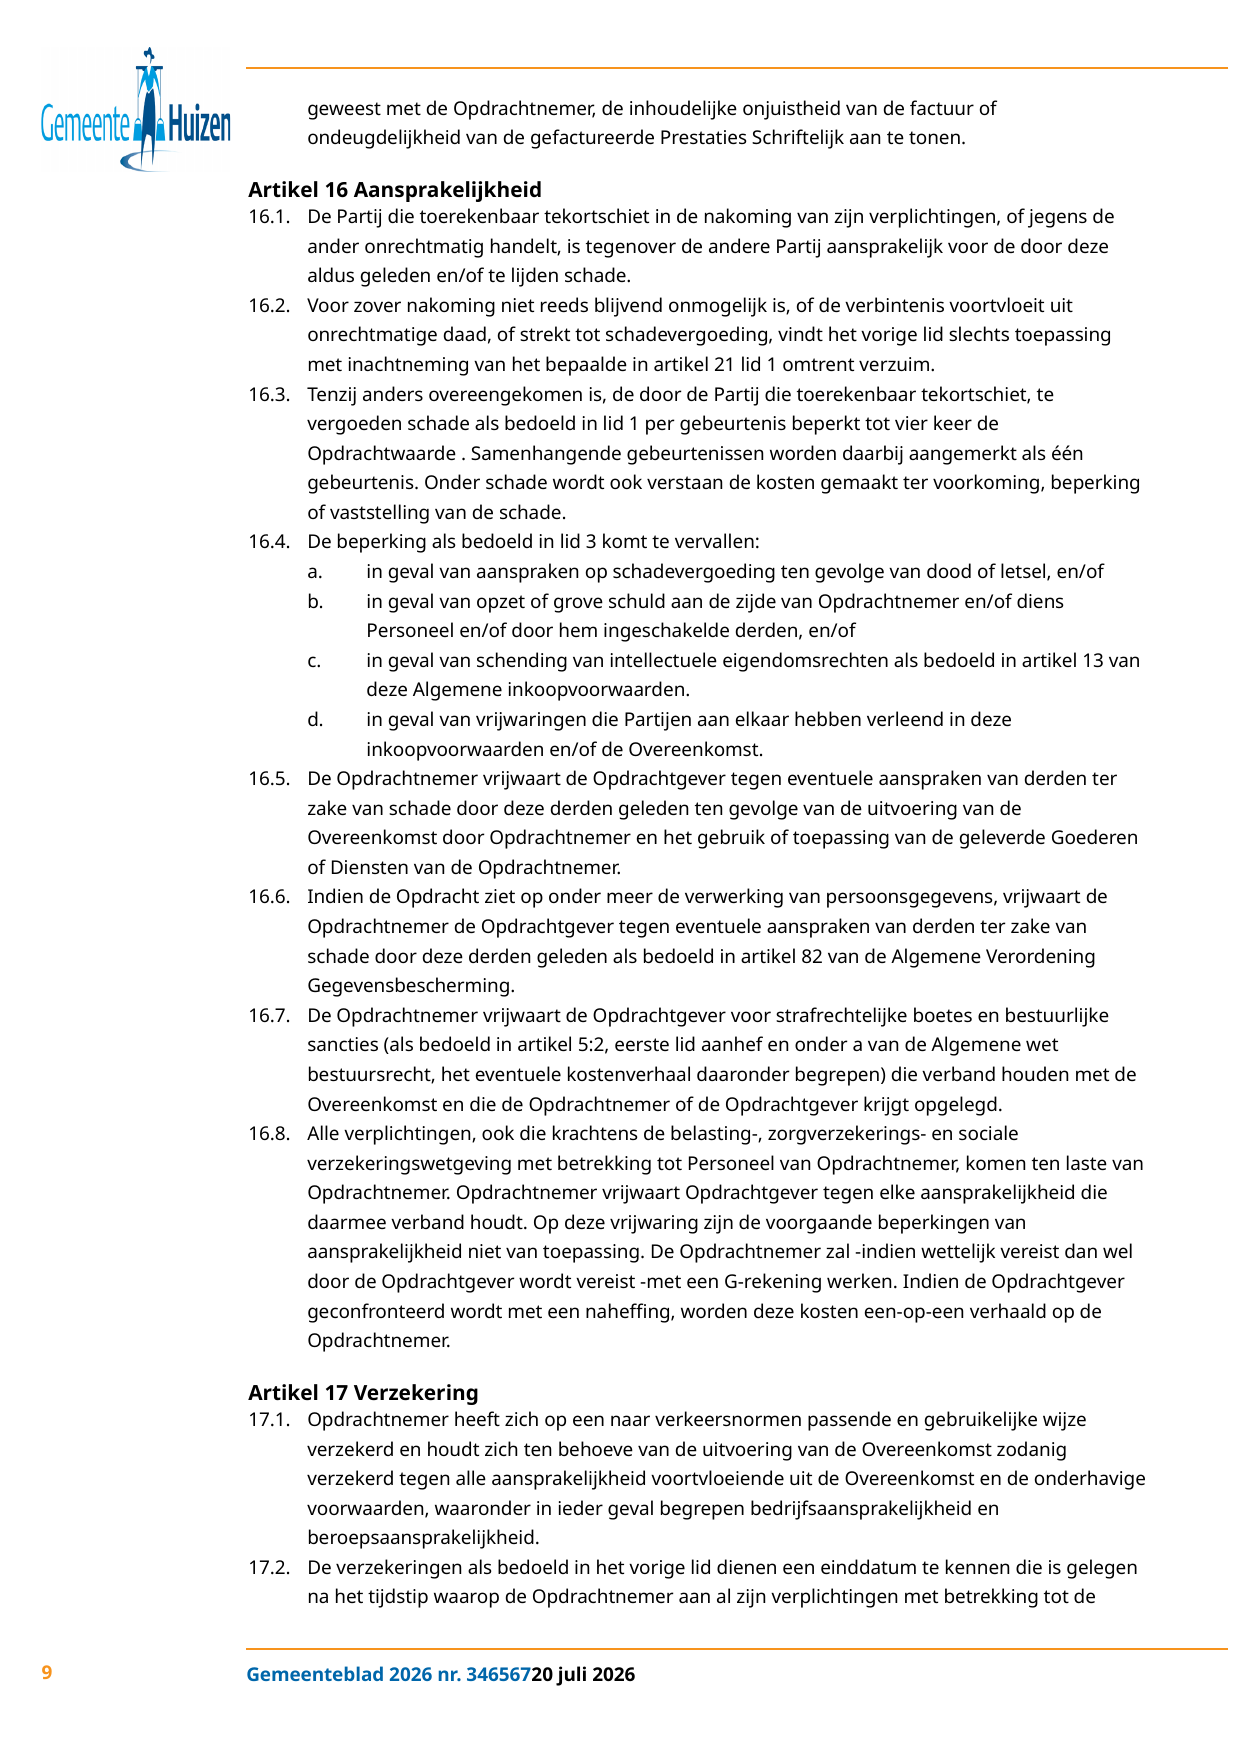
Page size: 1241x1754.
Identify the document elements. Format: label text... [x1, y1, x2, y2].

list geweest met de Opdrachtnemer, de inhoudelijke onjuistheid van de factuur of ondeugdelijkheid van de gefactureerde Prestaties Schriftelijk aan te tonen. [248, 95, 1152, 150]
list Tenzij anders overeengekomen is, de door de Partij die toerekenbaar tekortschiet, te vergoeden schade als bedoeld in lid 1 per gebeurtenis beperkt tot vier keer de Opdrachtwaarde . Samenhangende gebeurtenissen worden daarbij aangemerkt als één gebeurtenis. Onder schade wordt ook verstaan de kosten gemaakt ter voorkoming, beperking of vaststelling van de schade. [248, 381, 1152, 525]
list in geval van opzet of grove schuld aan de zijde van Opdrachtnemer en/of diens Personeel en/of door hem ingeschakelde derden, en/of [307, 588, 1152, 643]
list De Opdrachtnemer vrijwaart de Opdrachtgever tegen eventuele aanspraken van derden ter zake van schade door deze derden geleden ten gevolge van de uitvoering van de Overeenkomst door Opdrachtnemer en het gebruik of toepassing van de geleverde Goederen of Diensten van de Opdrachtnemer. [248, 765, 1152, 880]
list De Opdrachtnemer vrijwaart de Opdrachtgever voor strafrechtelijke boetes en bestuurlijke sancties (als bedoeld in artikel 5:2, eerste lid aanhef en onder a van de Algemene wet bestuursrecht, het eventuele kostenverhaal daaronder begrepen) die verband houden met de Overeenkomst en die de Opdrachtnemer of de Opdrachtgever krijgt opgelegd. [248, 1002, 1152, 1116]
list Alle verplichtingen, ook die krachtens de belasting-, zorgverzekerings- en sociale verzekeringswetgeving met betrekking tot Personeel van Opdrachtnemer, komen ten laste van Opdrachtnemer. Opdrachtnemer vrijwaart Opdrachtgever tegen elke aansprakelijkheid die daarmee verband houdt. Op deze vrijwaring zijn de voorgaande beperkingen van aansprakelijkheid niet van toepassing. De Opdrachtnemer zal -indien wettelijk vereist dan wel door de Opdrachtgever wordt vereist -met een G-rekening werken. Indien de Opdrachtgever geconfronteerd wordt met een naheffing, worden deze kosten een-op-een verhaald op de Opdrachtnemer. [248, 1120, 1152, 1353]
list De beperking als bedoeld in lid 3 komt te vervallen: [248, 529, 1152, 554]
list Voor zover nakoming niet reeds blijvend onmogelijk is, of de verbintenis voortvloeit uit onrechtmatige daad, of strekt tot schadevergoeding, vindt het vorige lid slechts toepassing met inachtneming van het bepaalde in artikel 21 lid 1 omtrent verzuim. [248, 292, 1152, 377]
list Indien de Opdracht ziet op onder meer de verwerking van persoonsgegevens, vrijwaart de Opdrachtnemer de Opdrachtgever tegen eventuele aanspraken van derden ter zake van schade door deze derden geleden als bedoeld in artikel 82 van de Algemene Verordening Gegevensbescherming. [248, 884, 1152, 998]
list in geval van schending van intellectuele eigendomsrechten als bedoeld in artikel 13 van deze Algemene inkoopvoorwaarden. [307, 647, 1152, 702]
picture [41, 47, 231, 172]
list in geval van aanspraken op schadevergoeding ten gevolge van dood of letsel, en/of [307, 558, 1152, 584]
text Artikel 16 Aansprakelijkheid [248, 175, 1152, 203]
list in geval van vrijwaringen die Partijen aan elkaar hebben verleend in deze inkoopvoorwaarden en/of de Overeenkomst. [307, 706, 1152, 761]
text Artikel 17 Verzekering [248, 1378, 1152, 1406]
list De verzekeringen als bedoeld in het vorige lid dienen een einddatum te kennen die is gelegen na het tijdstip waarop de Opdrachtnemer aan al zijn verplichtingen met betrekking tot de [248, 1554, 1152, 1609]
list De Partij die toerekenbaar tekortschiet in de nakoming van zijn verplichtingen, of jegens de ander onrechtmatig handelt, is tegenover de andere Partij aansprakelijk voor de door deze aldus geleden en/of te lijden schade. [248, 203, 1152, 288]
list Opdrachtnemer heeft zich op een naar verkeersnormen passende en gebruikelijke wijze verzekerd en houdt zich ten behoeve van de uitvoering van de Overeenkomst zodanig verzekerd tegen alle aansprakelijkheid voortvloeiende uit de Overeenkomst en de onderhavige voorwaarden, waaronder in ieder geval begrepen bedrijfsaansprakelijkheid en beroepsaansprakelijkheid. [248, 1406, 1152, 1550]
